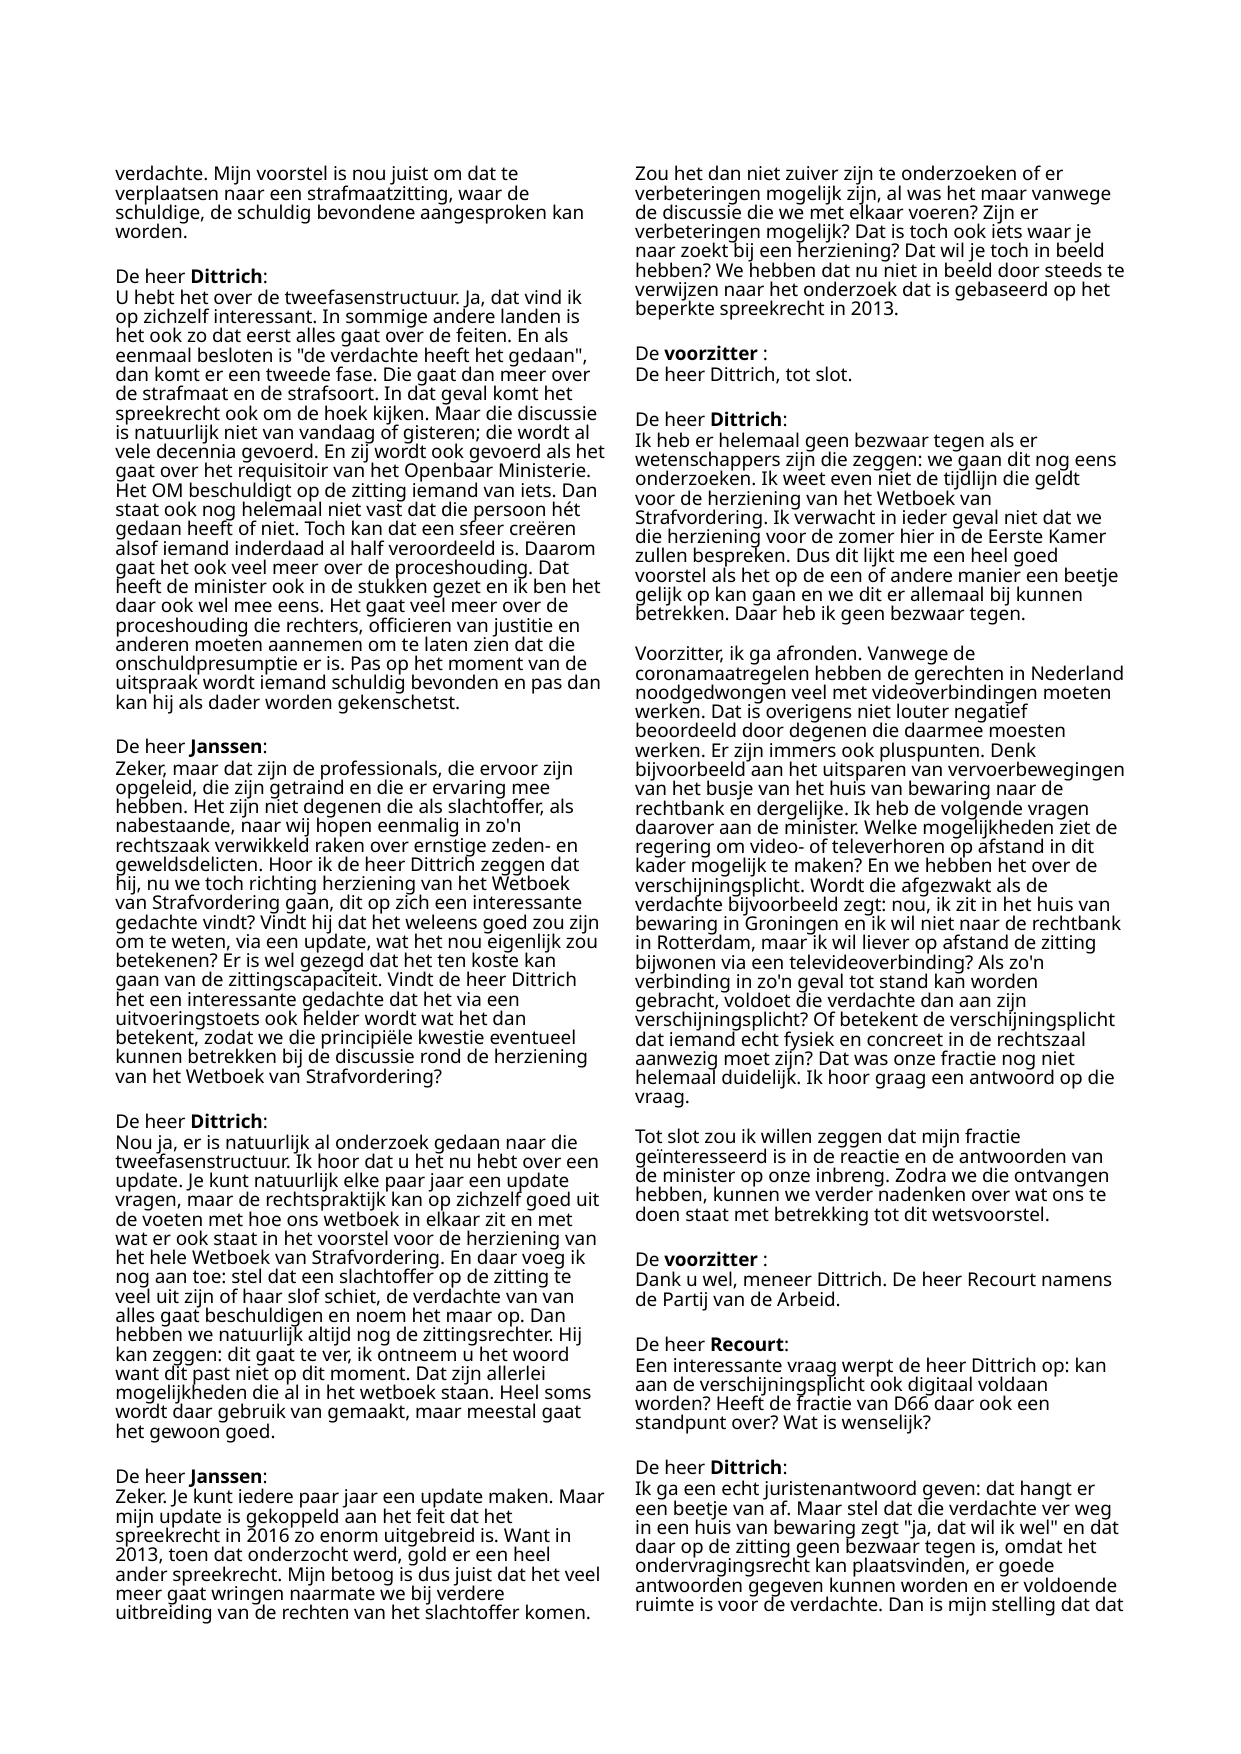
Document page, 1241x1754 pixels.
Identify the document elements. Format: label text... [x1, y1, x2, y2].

text Voorzitter, ik ga afronden. Vanwege de coronamaatregelen hebben de gerechten in Nederland noodgedwongen veel met videoverbindingen moeten werken. Dat is overigens niet louter negatief beoordeeld door degenen die daarmee moesten werken. Er zijn immers ook pluspunten. Denk bijvoorbeeld aan het uitsparen van vervoerbewegingen van het busje van het huis van bewaring naar de rechtbank en dergelijke. Ik heb de volgende vragen daarover aan de minister. Welke mogelijkheden ziet de regering om video- of televerhoren op afstand in dit kader mogelijk te maken? En we hebben het over de verschijningsplicht. Wordt die afgezwakt als de verdachte bijvoorbeeld zegt: nou, ik zit in het huis van bewaring in Groningen en ik wil niet naar de rechtbank in Rotterdam, maar ik wil liever op afstand de zitting bijwonen via een televideoverbinding? Als zo'n verbinding in zo'n geval tot stand kan worden gebracht, voldoet die verdachte dan aan zijn verschijningsplicht? Of betekent de verschijningsplicht dat iemand echt fysiek en concreet in de rechtszaal aanwezig moet zijn? Dat was onze fractie nog niet helemaal duidelijk. Ik hoor graag een antwoord op die vraag. [635, 645, 1125, 1108]
text De heer Dittrich, tot slot. [635, 366, 1125, 385]
text De voorzitter : [635, 1246, 1125, 1271]
text Zeker. Je kunt iedere paar jaar een update maken. Maar mijn update is gekoppeld aan het feit dat het spreekrecht in 2016 zo enorm uitgebreid is. Want in 2013, toen dat onderzocht werd, gold er een heel ander spreekrecht. Mijn betoog is dus juist dat het veel meer gaat wringen naarmate we bij verdere uitbreiding van de rechten van het slachtoffer komen. [115, 1488, 605, 1623]
text Zeker, maar dat zijn de professionals, die ervoor zijn opgeleid, die zijn getraind en die er ervaring mee hebben. Het zijn niet degenen die als slachtoffer, als nabestaande, naar wij hopen eenmalig in zo'n rechtszaak verwikkeld raken over ernstige zeden- en geweldsdelicten. Hoor ik de heer Dittrich zeggen dat hij, nu we toch richting herziening van het Wetboek van Strafvordering gaan, dit op zich een interessante gedachte vindt? Vindt hij dat het weleens goed zou zijn om te weten, via een update, wat het nou eigenlijk zou betekenen? Er is wel gezegd dat het ten koste kan gaan van de zittingscapaciteit. Vindt de heer Dittrich het een interessante gedachte dat het via een uitvoeringstoets ook helder wordt wat het dan betekent, zodat we die principiële kwestie eventueel kunnen betrekken bij de discussie rond de herziening van het Wetboek van Strafvordering? [115, 759, 605, 1087]
text Ik heb er helemaal geen bezwaar tegen als er wetenschappers zijn die zeggen: we gaan dit nog eens onderzoeken. Ik weet even niet de tijdlijn die geldt voor de herziening van het Wetboek van Strafvordering. Ik verwacht in ieder geval niet dat we die herziening voor de zomer hier in de Eerste Kamer zullen bespreken. Dus dit lijkt me een heel goed voorstel als het op de een of andere manier een beetje gelijk op kan gaan en we dit er allemaal bij kunnen betrekken. Daar heb ik geen bezwaar tegen. [635, 432, 1125, 624]
text De heer Janssen: [115, 734, 605, 759]
text De heer Dittrich: [635, 1454, 1125, 1480]
text verdachte. Mijn voorstel is nou juist om dat te verplaatsen naar een strafmaatzitting, waar de schuldige, de schuldig bevondene aangesproken kan worden. [115, 165, 605, 242]
text De voorzitter : [635, 340, 1125, 366]
text De heer Dittrich: [635, 406, 1125, 432]
text De heer Dittrich: [115, 263, 605, 289]
text De heer Recourt: [635, 1331, 1125, 1357]
text Ik ga een echt juristenantwoord geven: dat hangt er een beetje van af. Maar stel dat die verdachte ver weg in een huis van bewaring zegt "ja, dat wil ik wel" en dat daar op de zitting geen bezwaar tegen is, omdat het ondervragingsrecht kan plaatsvinden, er goede antwoorden gegeven kunnen worden en er voldoende ruimte is voor de verdachte. Dan is mijn stelling dat dat [635, 1480, 1125, 1615]
text Tot slot zou ik willen zeggen dat mijn fractie geïnteresseerd is in de reactie en de antwoorden van de minister op onze inbreng. Zodra we die ontvangen hebben, kunnen we verder nadenken over wat ons te doen staat met betrekking tot dit wetsvoorstel. [635, 1128, 1125, 1225]
text Een interessante vraag werpt de heer Dittrich op: kan aan de verschijningsplicht ook digitaal voldaan worden? Heeft de fractie van D66 daar ook een standpunt over? Wat is wenselijk? [635, 1357, 1125, 1434]
text De heer Dittrich: [115, 1108, 605, 1134]
text Dank u wel, meneer Dittrich. De heer Recourt namens de Partij van de Arbeid. [635, 1271, 1125, 1310]
text U hebt het over de tweefasenstructuur. Ja, dat vind ik op zichzelf interessant. In sommige andere landen is het ook zo dat eerst alles gaat over de feiten. En als eenmaal besloten is "de verdachte heeft het gedaan", dan komt er een tweede fase. Die gaat dan meer over de strafmaat en de strafsoort. In dat geval komt het spreekrecht ook om de hoek kijken. Maar die discussie is natuurlijk niet van vandaag of gisteren; die wordt al vele decennia gevoerd. En zij wordt ook gevoerd als het gaat over het requisitoir van het Openbaar Ministerie. Het OM beschuldigt op de zitting iemand van iets. Dan staat ook nog helemaal niet vast dat die persoon hét gedaan heeft of niet. Toch kan dat een sfeer creëren alsof iemand inderdaad al half veroordeeld is. Daarom gaat het ook veel meer over de proceshouding. Dat heeft de minister ook in de stukken gezet en ik ben het daar ook wel mee eens. Het gaat veel meer over de proceshouding die rechters, officieren van justitie en anderen moeten aannemen om te laten zien dat die onschuldpresumptie er is. Pas op het moment van de uitspraak wordt iemand schuldig bevonden en pas dan kan hij als dader worden gekenschetst. [115, 289, 605, 713]
text Zou het dan niet zuiver zijn te onderzoeken of er verbeteringen mogelijk zijn, al was het maar vanwege de discussie die we met elkaar voeren? Zijn er verbeteringen mogelijk? Dat is toch ook iets waar je naar zoekt bij een herziening? Dat wil je toch in beeld hebben? We hebben dat nu niet in beeld door steeds te verwijzen naar het onderzoek dat is gebaseerd op het beperkte spreekrecht in 2013. [635, 165, 1125, 319]
text De heer Janssen: [115, 1463, 605, 1488]
text Nou ja, er is natuurlijk al onderzoek gedaan naar die tweefasenstructuur. Ik hoor dat u het nu hebt over een update. Je kunt natuurlijk elke paar jaar een update vragen, maar de rechtspraktijk kan op zichzelf goed uit de voeten met hoe ons wetboek in elkaar zit en met wat er ook staat in het voorstel voor de herziening van het hele Wetboek van Strafvordering. En daar voeg ik nog aan toe: stel dat een slachtoffer op de zitting te veel uit zijn of haar slof schiet, de verdachte van van alles gaat beschuldigen en noem het maar op. Dan hebben we natuurlijk altijd nog de zittingsrechter. Hij kan zeggen: dit gaat te ver, ik ontneem u het woord want dit past niet op dit moment. Dat zijn allerlei mogelijkheden die al in het wetboek staan. Heel soms wordt daar gebruik van gemaakt, maar meestal gaat het gewoon goed. [115, 1134, 605, 1442]
